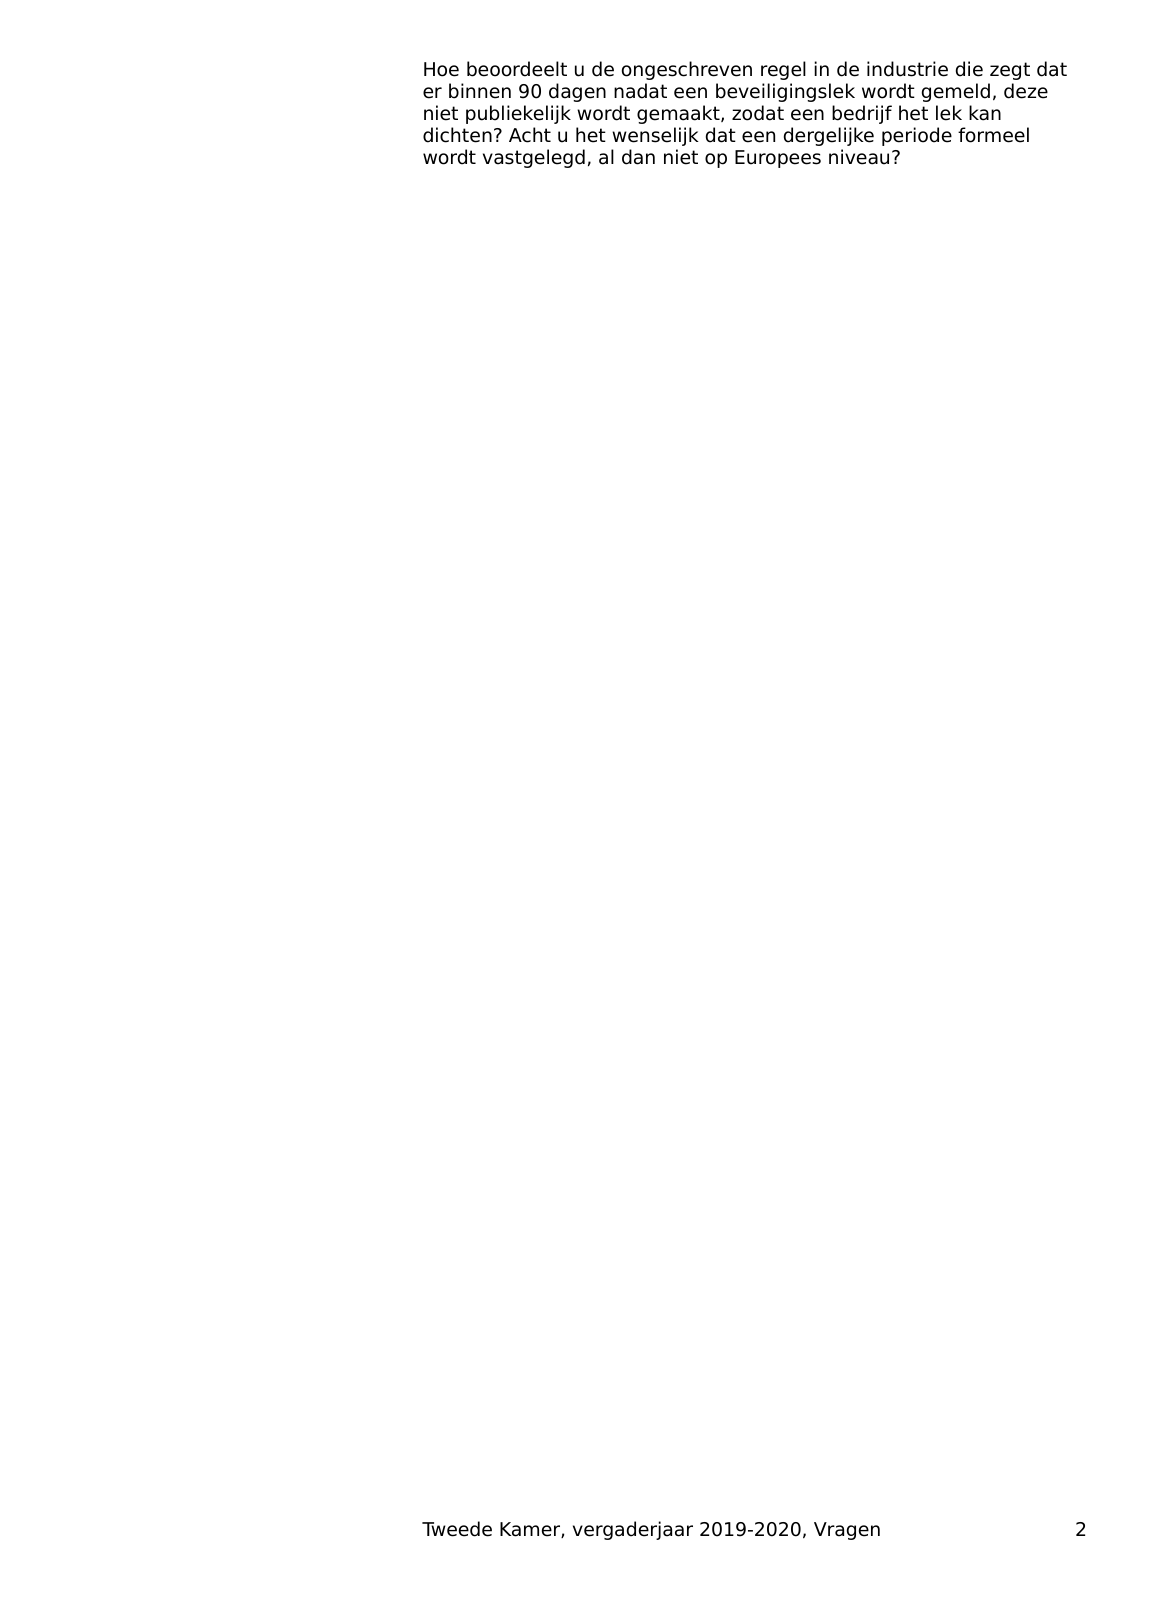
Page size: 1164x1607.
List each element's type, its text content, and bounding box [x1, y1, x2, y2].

text Hoe beoordeelt u de ongeschreven regel in de industrie die zegt dat er binnen 90 dagen nadat een beveiligingslek wordt gemeld, deze niet publiekelijk wordt gemaakt, zodat een bedrijf het lek kan dichten? Acht u het wenselijk dat een dergelijke periode formeel wordt vastgelegd, al dan niet op Europees niveau? [422, 59, 1087, 169]
